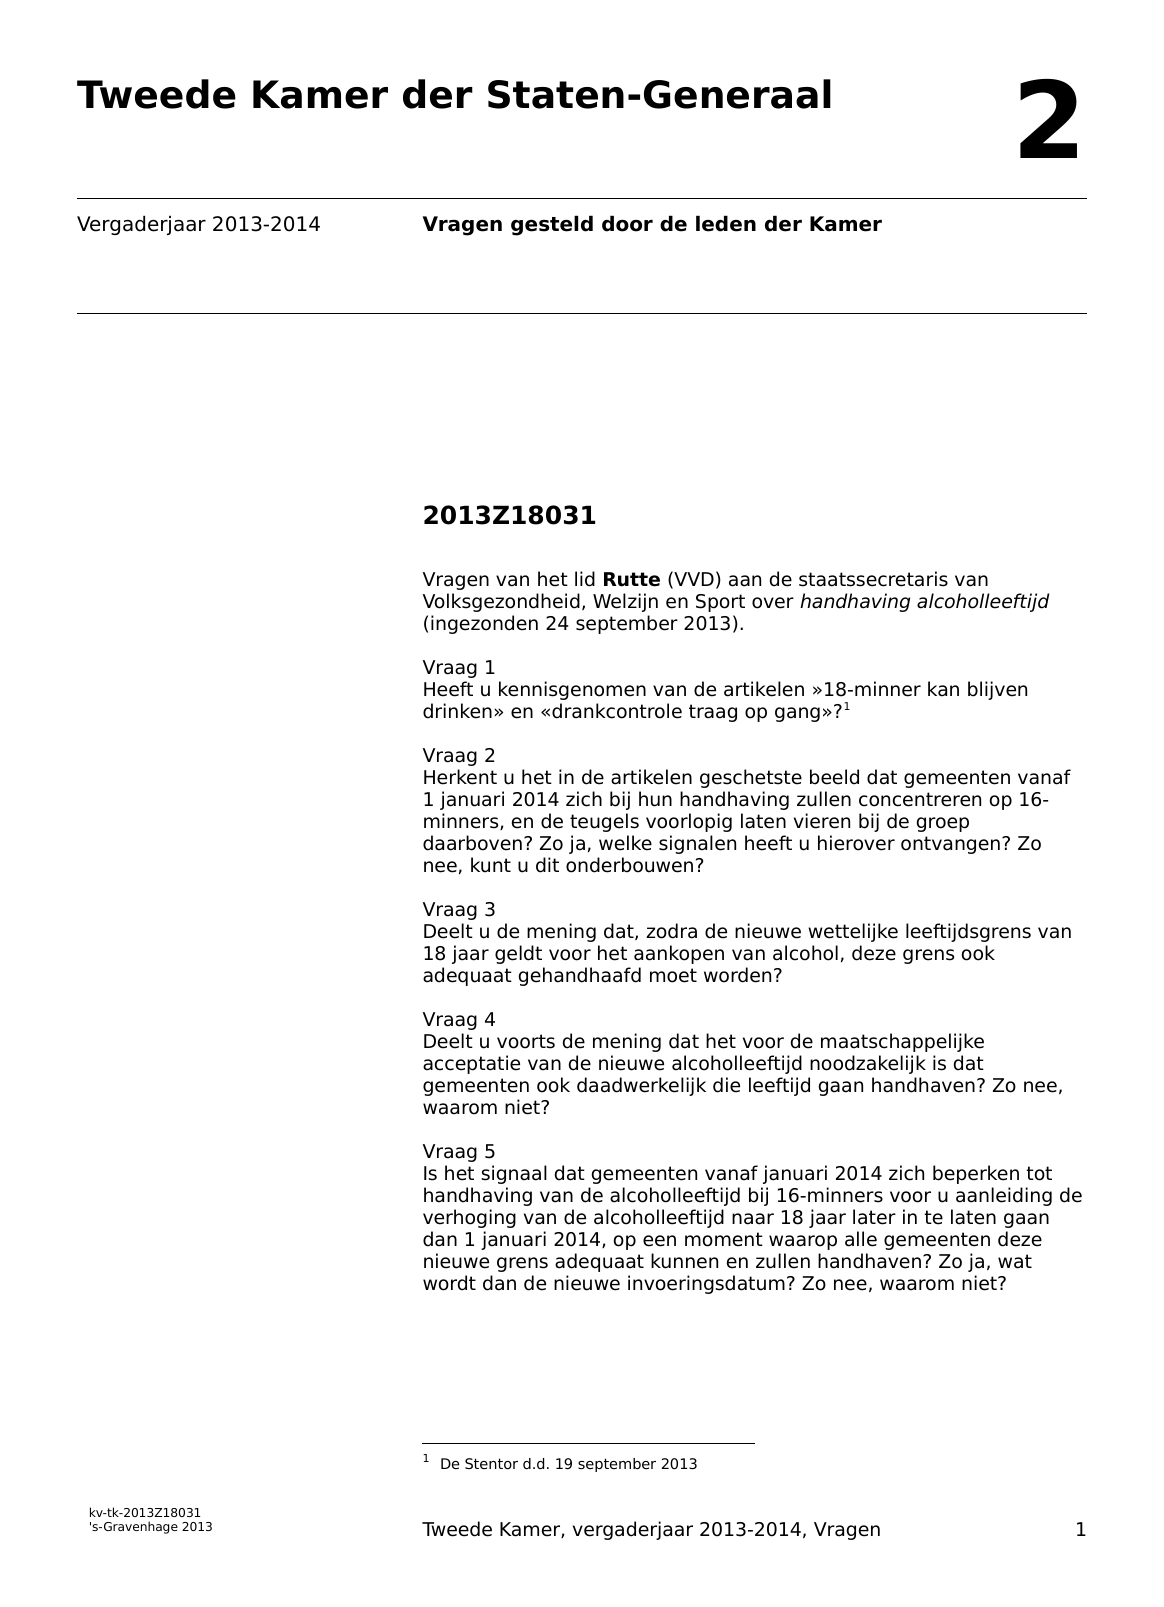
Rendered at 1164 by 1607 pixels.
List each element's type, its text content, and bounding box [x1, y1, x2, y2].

text Is het signaal dat gemeenten vanaf januari 2014 zich beperken tot handhaving van de alcoholleeftijd bij 16-minners voor u aanleiding de verhoging van de alcoholleeftijd naar 18 jaar later in te laten gaan dan 1 januari 2014, op een moment waarop alle gemeenten deze nieuwe grens adequaat kunnen en zullen handhaven? Zo ja, wat wordt dan de nieuwe invoeringsdatum? Zo nee, waarom niet? [422, 1163, 1087, 1295]
table_cell Vragen gesteld door de leden der Kamer [422, 199, 1087, 313]
text 2013Z18031 [422, 501, 1087, 531]
text Deelt u de mening dat, zodra de nieuwe wettelijke leeftijdsgrens van 18 jaar geldt voor het aankopen van alcohol, deze grens ook adequaat gehandhaafd moet worden? [422, 921, 1087, 987]
text Herkent u het in de artikelen geschetste beeld dat gemeenten vanaf 1 januari 2014 zich bij hun handhaving zullen concentreren op 16-minners, en de teugels voorlopig laten vieren bij de groep daarboven? Zo ja, welke signalen heeft u hierover ontvangen? Zo nee, kunt u dit onderbouwen? [422, 767, 1087, 877]
text Vraag 1 [422, 657, 1087, 679]
text Vragen van het lid Rutte (VVD) aan de staatssecretaris van Volksgezondheid, Welzijn en Sport over handhaving alcoholleeftijd (ingezonden 24 september 2013). [422, 569, 1087, 635]
text Vraag 5 [422, 1141, 1087, 1163]
text Vraag 4 [422, 1009, 1087, 1031]
text kv-tk-2013Z18031 [88, 1506, 323, 1520]
text De Stentor d.d. 19 september 2013 [422, 1452, 1087, 1474]
table_cell Vergaderjaar 2013-2014 [77, 199, 422, 313]
table_header Tweede Kamer der Staten-Generaal [77, 59, 886, 198]
table_header 2 [886, 59, 1087, 198]
text Vraag 3 [422, 899, 1087, 921]
text Deelt u voorts de mening dat het voor de maatschappelijke acceptatie van de nieuwe alcoholleeftijd noodzakelijk is dat gemeenten ook daadwerkelijk die leeftijd gaan handhaven? Zo nee, waarom niet? [422, 1031, 1087, 1119]
text Heeft u kennisgenomen van de artikelen »18-minner kan blijven drinken» en «drankcontrole traag op gang»? [422, 679, 1087, 723]
text Vraag 2 [422, 745, 1087, 767]
text 's-Gravenhage 2013 [88, 1520, 323, 1534]
